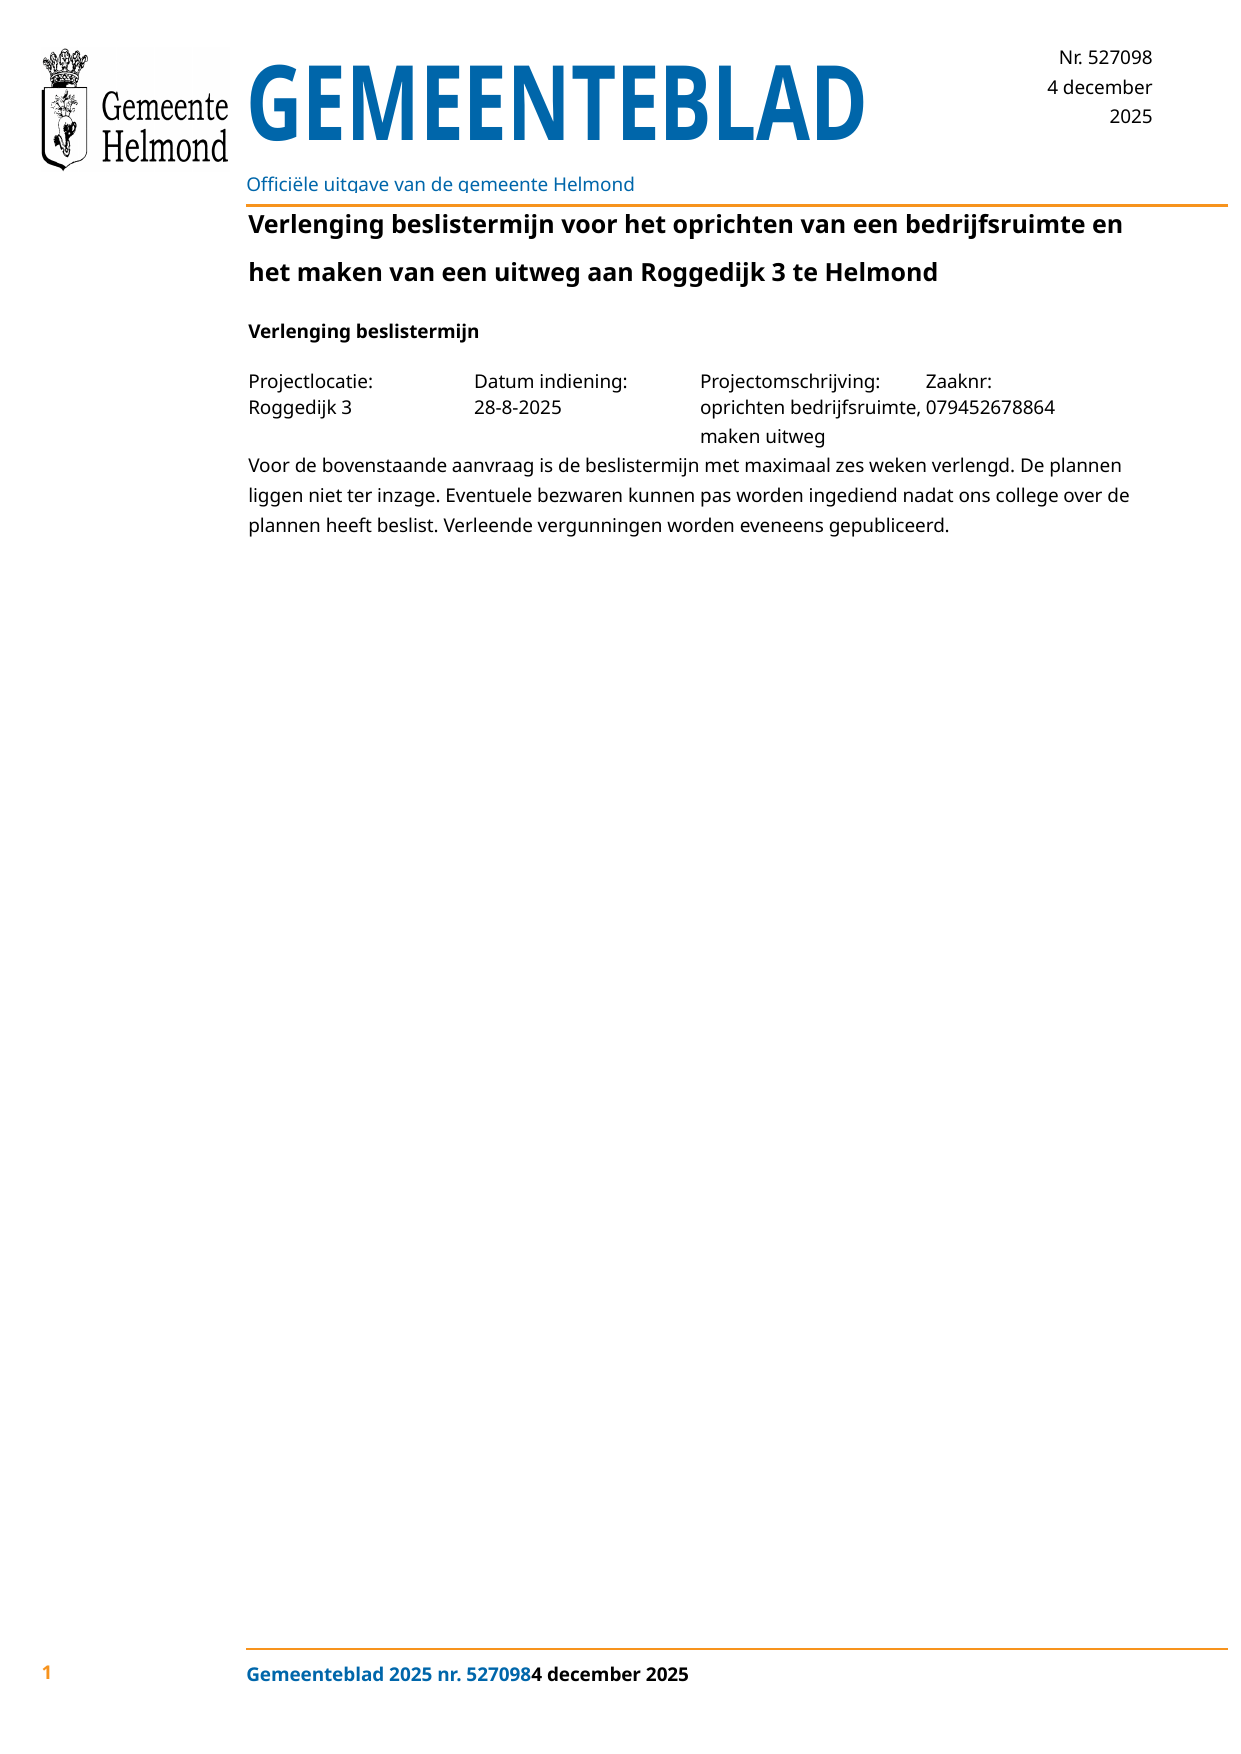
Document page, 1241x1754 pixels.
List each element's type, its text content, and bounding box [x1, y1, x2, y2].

picture [41, 47, 231, 172]
table_cell oprichten bedrijfsruimte, maken uitweg [700, 394, 926, 449]
table_cell 079452678864 [926, 394, 1152, 449]
text Verlenging beslistermijn [248, 318, 1152, 344]
table_cell 28-8-2025 [474, 394, 700, 449]
table_header Projectlocatie: [248, 369, 474, 394]
table_cell Roggedijk 3 [248, 394, 474, 449]
text Verlenging beslistermijn voor het oprichten van een bedrijfsruimte en het maken van een uitweg aan Roggedijk 3 te Helmond [248, 207, 1152, 288]
text Voor de bovenstaande aanvraag is de beslistermijn met maximaal zes weken verlengd. De plannen liggen niet ter inzage. Eventuele bezwaren kunnen pas worden ingediend nadat ons college over de plannen heeft beslist. Verleende vergunningen worden eveneens gepubliceerd. [248, 453, 1152, 538]
table_header Projectomschrijving: [700, 369, 926, 394]
table_header Zaaknr: [926, 369, 1152, 394]
table_header Datum indiening: [474, 369, 700, 394]
